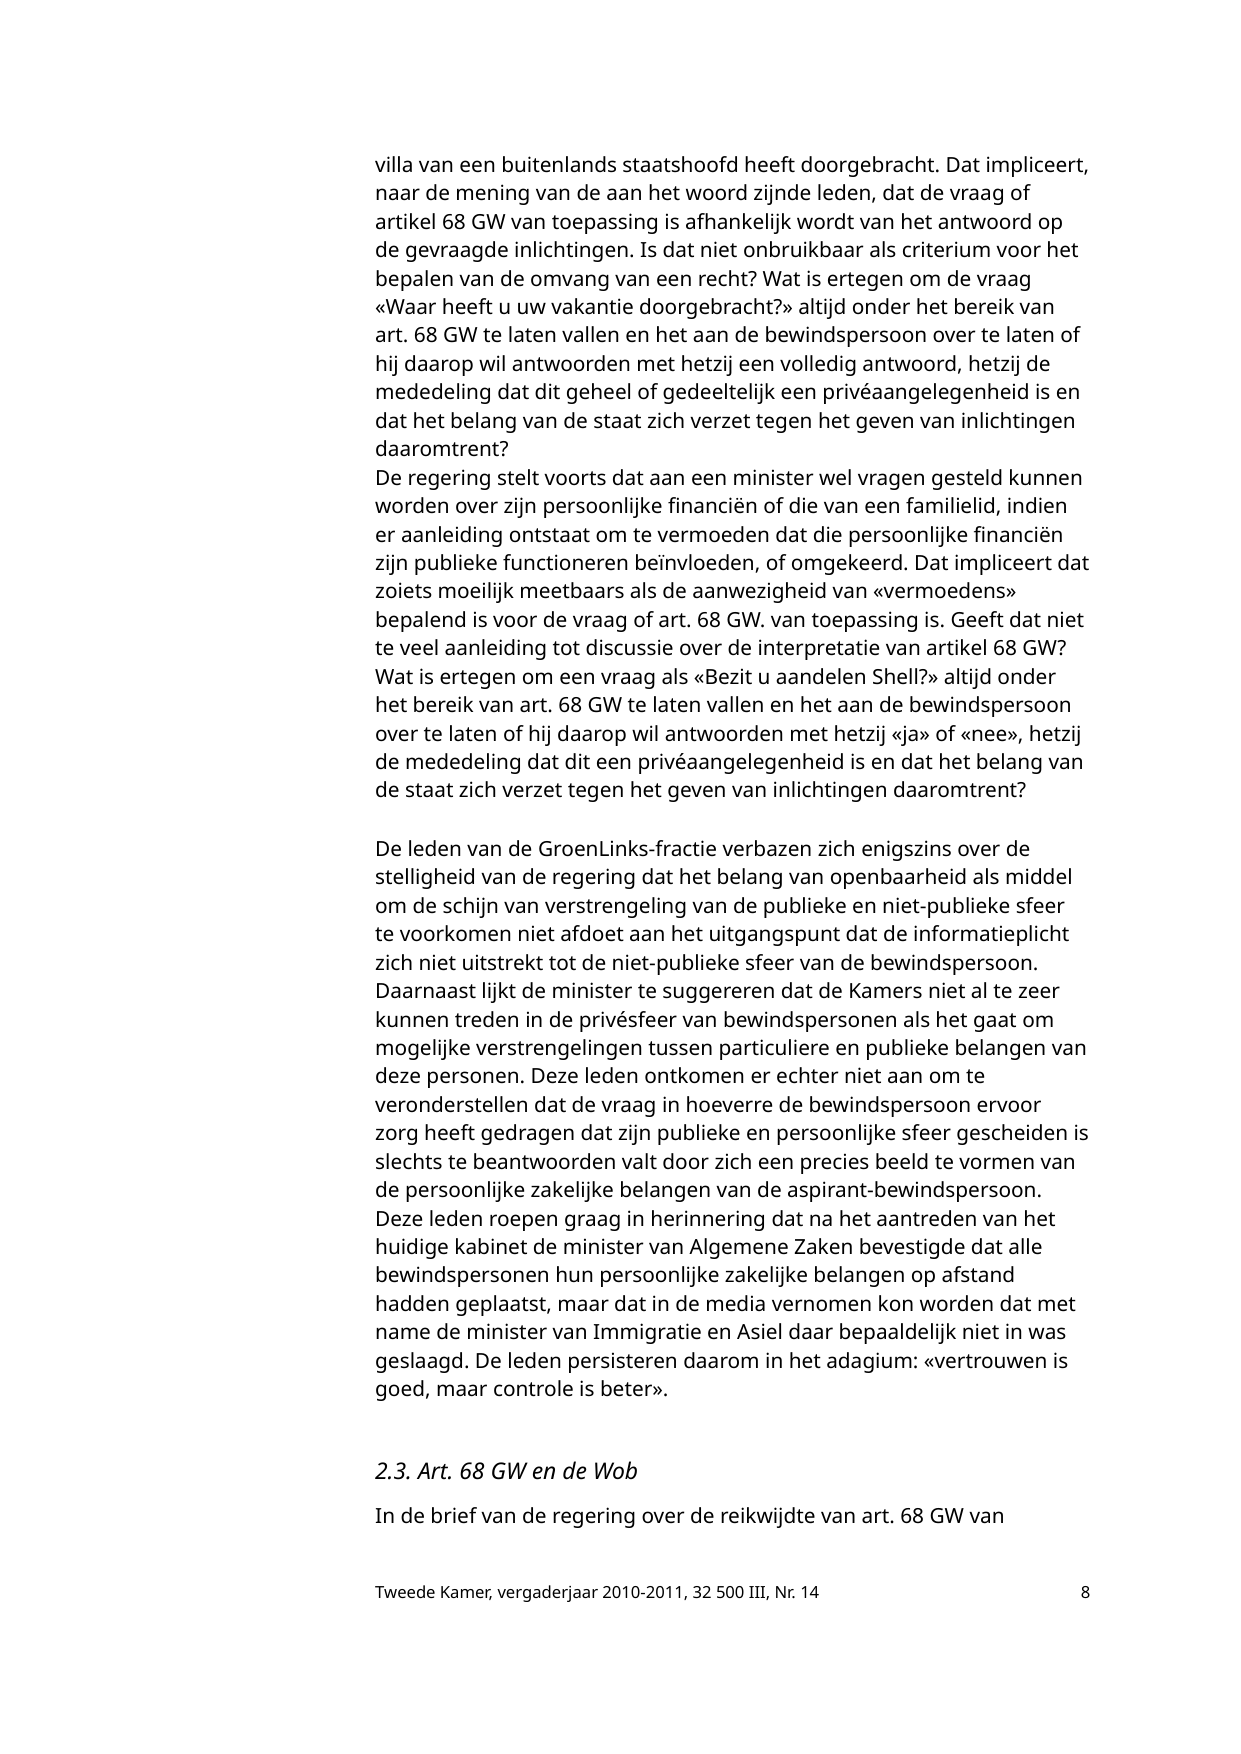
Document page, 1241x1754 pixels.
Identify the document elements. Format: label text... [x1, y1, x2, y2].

subtitle 2.3. Art. 68 GW en de Wob [375, 1455, 1090, 1487]
text In de brief van de regering over de reikwijdte van art. 68 GW van [375, 1502, 1090, 1530]
text villa van een buitenlands staatshoofd heeft doorgebracht. Dat impliceert, naar de mening van de aan het woord zijnde leden, dat de vraag of artikel 68 GW van toepassing is afhankelijk wordt van het antwoord op de gevraagde inlichtingen. Is dat niet onbruikbaar als criterium voor het bepalen van de omvang van een recht? Wat is ertegen om de vraag «Waar heeft u uw vakantie doorgebracht?» altijd onder het bereik van art. 68 GW te laten vallen en het aan de bewindspersoon over te laten of hij daarop wil antwoorden met hetzij een volledig antwoord, hetzij de mededeling dat dit geheel of gedeeltelijk een privéaangelegenheid is en dat het belang van de staat zich verzet tegen het geven van inlichtingen daaromtrent? [375, 150, 1090, 463]
text De regering stelt voorts dat aan een minister wel vragen gesteld kunnen worden over zijn persoonlijke financiën of die van een familielid, indien er aanleiding ontstaat om te vermoeden dat die persoonlijke financiën zijn publieke functioneren beïnvloeden, of omgekeerd. Dat impliceert dat zoiets moeilijk meetbaars als de aanwezigheid van «vermoedens» bepalend is voor de vraag of art. 68 GW. van toepassing is. Geeft dat niet te veel aanleiding tot discussie over de interpretatie van artikel 68 GW? Wat is ertegen om een vraag als «Bezit u aandelen Shell?» altijd onder het bereik van art. 68 GW te laten vallen en het aan de bewindspersoon over te laten of hij daarop wil antwoorden met hetzij «ja» of «nee», hetzij de mededeling dat dit een privéaangelegenheid is en dat het belang van de staat zich verzet tegen het geven van inlichtingen daaromtrent? [375, 463, 1090, 804]
text De leden van de GroenLinks-fractie verbazen zich enigszins over de stelligheid van de regering dat het belang van openbaarheid als middel om de schijn van verstrengeling van de publieke en niet-publieke sfeer te voorkomen niet afdoet aan het uitgangspunt dat de informatieplicht zich niet uitstrekt tot de niet-publieke sfeer van de bewindspersoon. Daarnaast lijkt de minister te suggereren dat de Kamers niet al te zeer kunnen treden in de privésfeer van bewindspersonen als het gaat om mogelijke verstrengelingen tussen particuliere en publieke belangen van deze personen. Deze leden ontkomen er echter niet aan om te veronderstellen dat de vraag in hoeverre de bewindspersoon ervoor zorg heeft gedragen dat zijn publieke en persoonlijke sfeer gescheiden is slechts te beantwoorden valt door zich een precies beeld te vormen van de persoonlijke zakelijke belangen van de aspirant-bewindspersoon. Deze leden roepen graag in herinnering dat na het aantreden van het huidige kabinet de minister van Algemene Zaken bevestigde dat alle bewindspersonen hun persoonlijke zakelijke belangen op afstand hadden geplaatst, maar dat in de media vernomen kon worden dat met name de minister van Immigratie en Asiel daar bepaaldelijk niet in was geslaagd. De leden persisteren daarom in het adagium: «vertrouwen is goed, maar controle is beter». [375, 834, 1090, 1403]
